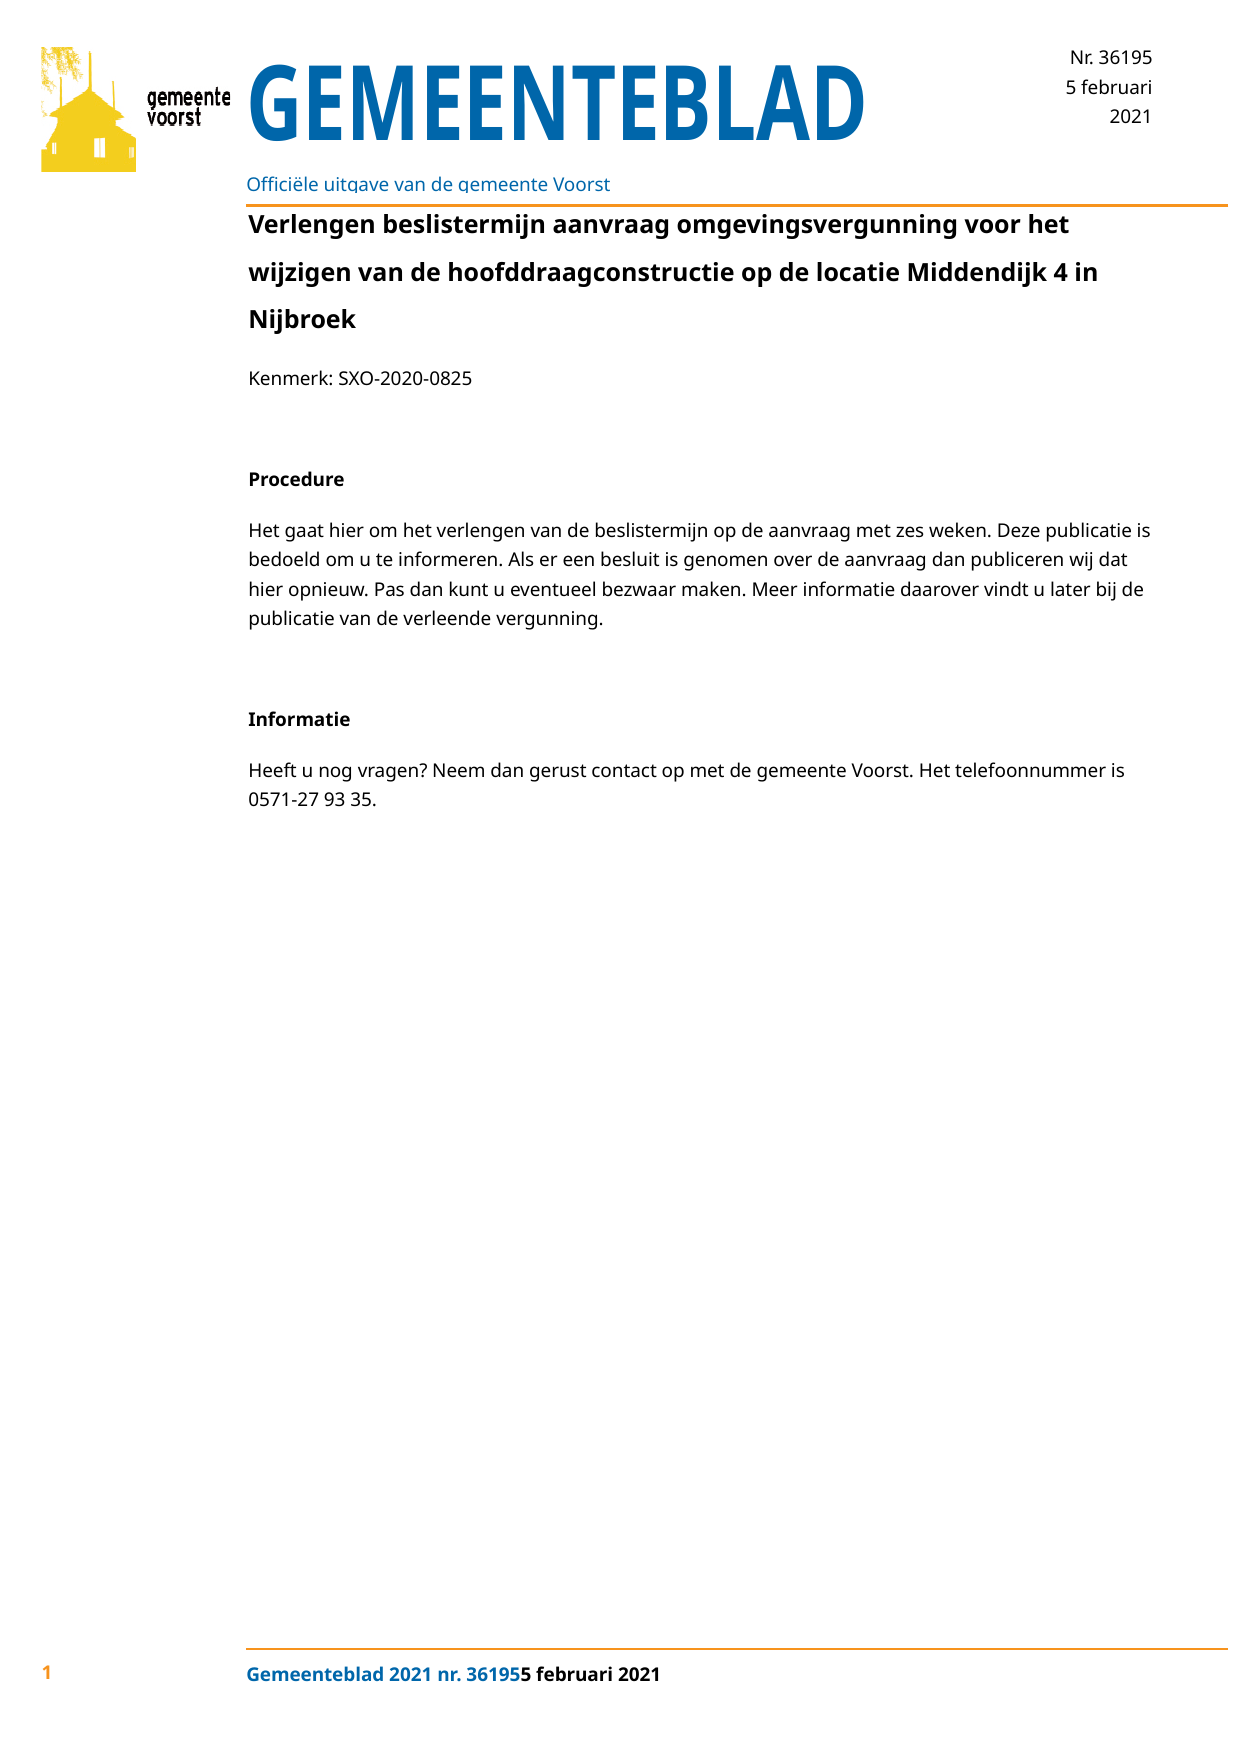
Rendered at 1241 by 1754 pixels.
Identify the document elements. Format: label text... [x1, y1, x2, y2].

text Verlengen beslistermijn aanvraag omgevingsvergunning voor het wijzigen van de hoofddraagconstructie op de locatie Middendijk 4 in Nijbroek [248, 207, 1152, 336]
picture [41, 47, 231, 172]
text Kenmerk: SXO-2020-0825 [248, 366, 1152, 391]
text Het gaat hier om het verlengen van de beslistermijn op de aanvraag met zes weken. Deze publicatie is bedoeld om u te informeren. Als er een besluit is genomen over de aanvraag dan publiceren wij dat hier opnieuw. Pas dan kunt u eventueel bezwaar maken. Meer informatie daarover vindt u later bij de publicatie van de verleende vergunning. [248, 517, 1152, 631]
text Heeft u nog vragen? Neem dan gerust contact op met de gemeente Voorst. Het telefoonnummer is 0571-27 93 35. [248, 757, 1152, 812]
text Informatie [248, 706, 1152, 732]
text Procedure [248, 466, 1152, 492]
